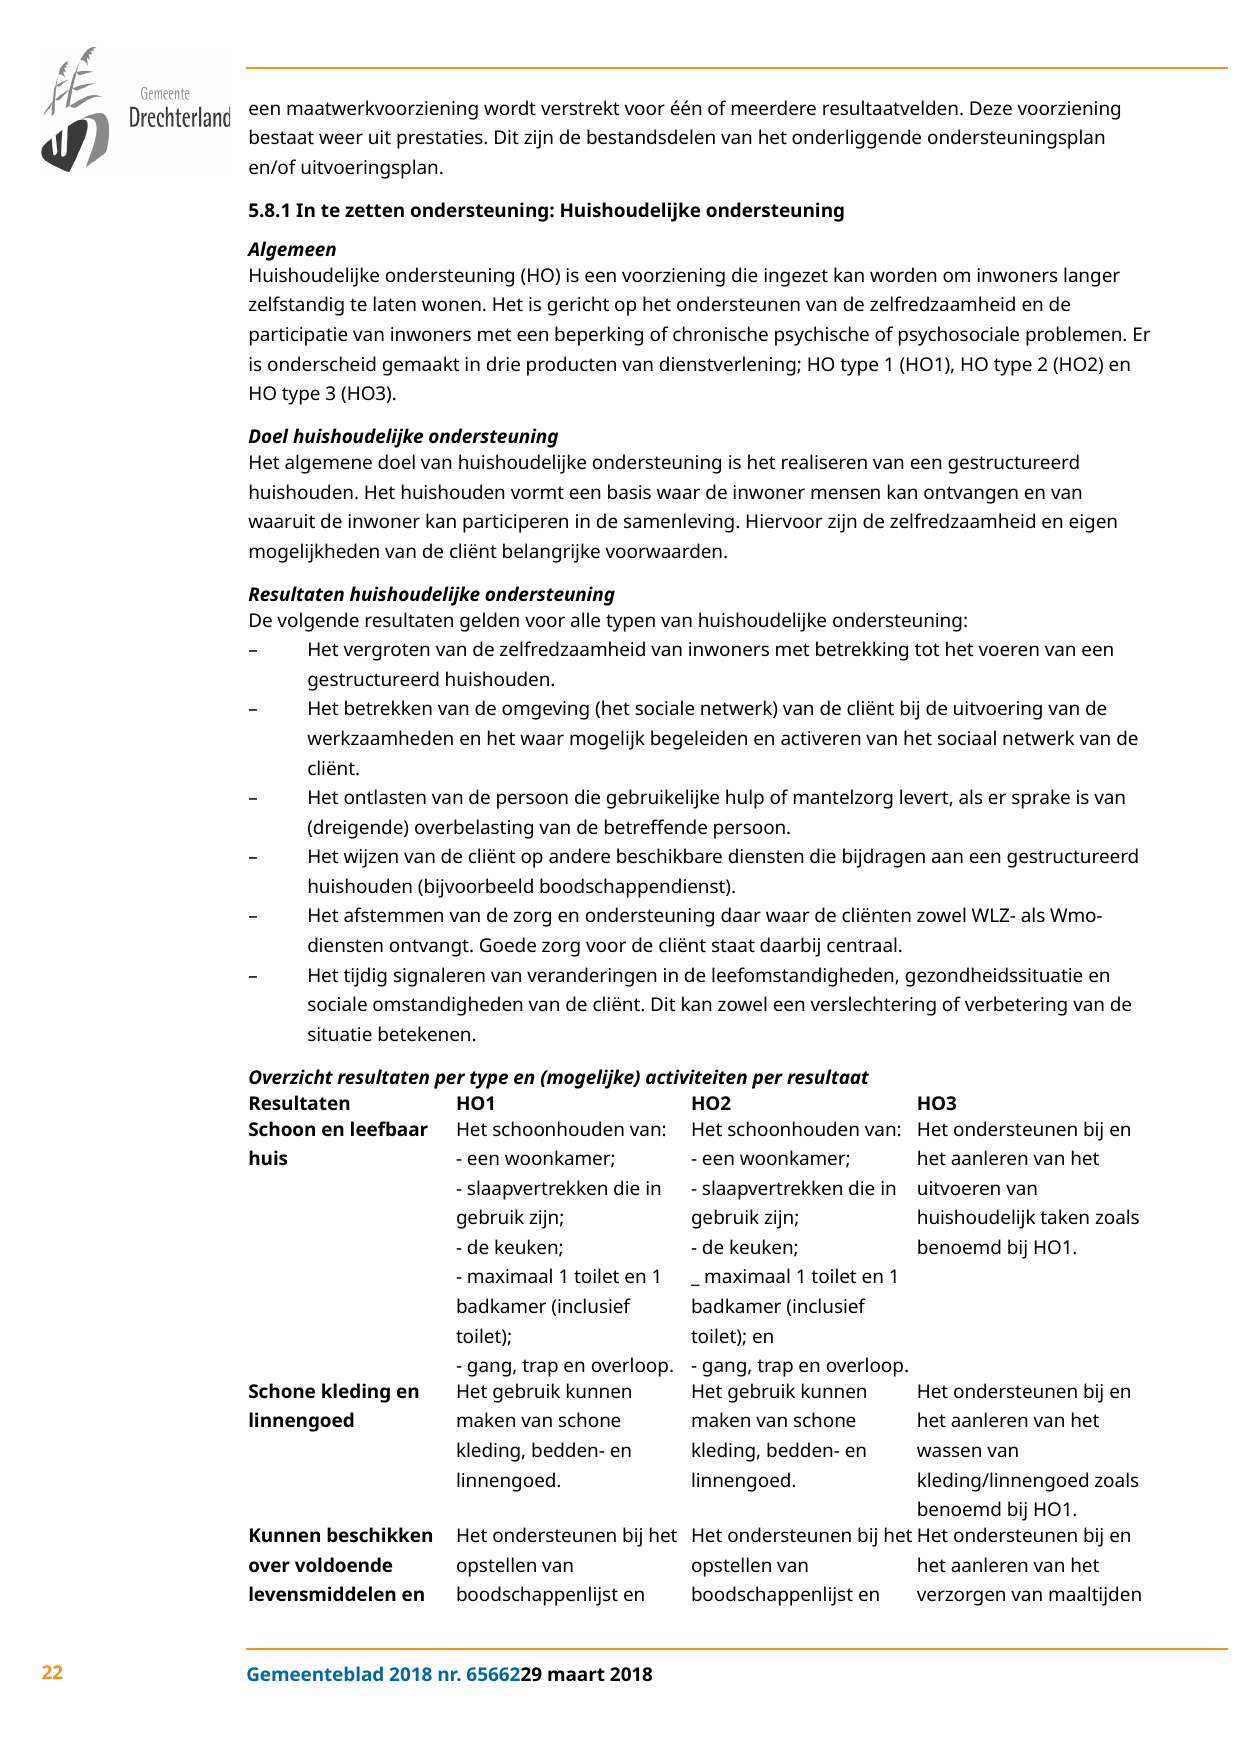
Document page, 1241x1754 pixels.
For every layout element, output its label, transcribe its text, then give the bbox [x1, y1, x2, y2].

picture [41, 47, 231, 172]
text Algemeen [248, 236, 1152, 262]
table_cell Het ondersteunen bij en het aanleren van het verzorgen van maaltijden [917, 1522, 1152, 1607]
table_header Resultaten [248, 1090, 456, 1116]
table_cell Het gebruik kunnen maken van schone kleding, bedden- en linnengoed. [456, 1378, 691, 1522]
list Het tijdig signaleren van veranderingen in de leefomstandigheden, gezondheidssituatie en sociale omstandigheden van de cliënt. Dit kan zowel een verslechtering of verbetering van de situatie betekenen. [248, 962, 1152, 1047]
table_header HO3 [917, 1090, 1152, 1116]
table_header HO1 [456, 1090, 691, 1116]
list Het wijzen van de cliënt op andere beschikbare diensten die bijdragen aan een gestructureerd huishouden (bijvoorbeeld boodschappendienst). [248, 843, 1152, 899]
table_cell Kunnen beschikken over voldoende levensmiddelen en [248, 1522, 456, 1607]
text Resultaten huishoudelijke ondersteuning [248, 581, 1152, 607]
table_cell Het ondersteunen bij het opstellen van boodschappenlijst en [456, 1522, 691, 1607]
table_cell Het schoonhouden van: - een woonkamer; - slaapvertrekken die in gebruik zijn; - de keuken; - maximaal 1 toilet en 1 badkamer (inclusief toilet); - gang, trap en overloop. [456, 1116, 691, 1378]
text De volgende resultaten gelden voor alle typen van huishoudelijke ondersteuning: [248, 607, 1152, 633]
text Het algemene doel van huishoudelijke ondersteuning is het realiseren van een gestructureerd huishouden. Het huishouden vormt een basis waar de inwoner mensen kan ontvangen en van waaruit de inwoner kan participeren in de samenleving. Hiervoor zijn de zelfredzaamheid en eigen mogelijkheden van de cliënt belangrijke voorwaarden. [248, 449, 1152, 564]
table_cell Schoon en leefbaar huis [248, 1116, 456, 1378]
text Overzicht resultaten per type en (mogelijke) activiteiten per resultaat [248, 1064, 1152, 1090]
table_cell Het ondersteunen bij en het aanleren van het wassen van kleding/linnengoed zoals benoemd bij HO1. [917, 1378, 1152, 1522]
list Het betrekken van de omgeving (het sociale netwerk) van de cliënt bij de uitvoering van de werkzaamheden en het waar mogelijk begeleiden en activeren van het sociaal netwerk van de cliënt. [248, 696, 1152, 781]
table_header HO2 [691, 1090, 917, 1116]
table_cell Het ondersteunen bij en het aanleren van het uitvoeren van huishoudelijk taken zoals benoemd bij HO1. [917, 1116, 1152, 1378]
text 5.8.1 In te zetten ondersteuning: Huishoudelijke ondersteuning [248, 197, 1152, 223]
list Het vergroten van de zelfredzaamheid van inwoners met betrekking tot het voeren van een gestructureerd huishouden. [248, 636, 1152, 692]
table_cell Schone kleding en linnengoed [248, 1378, 456, 1522]
table_cell Het ondersteunen bij het opstellen van boodschappenlijst en [691, 1522, 917, 1607]
text Doel huishoudelijke ondersteuning [248, 423, 1152, 449]
table_cell Het gebruik kunnen maken van schone kleding, bedden- en linnengoed. [691, 1378, 917, 1522]
list Het ontlasten van de persoon die gebruikelijke hulp of mantelzorg levert, als er sprake is van (dreigende) overbelasting van de betreffende persoon. [248, 784, 1152, 840]
text Huishoudelijke ondersteuning (HO) is een voorziening die ingezet kan worden om inwoners langer zelfstandig te laten wonen. Het is gericht op het ondersteunen van de zelfredzaamheid en de participatie van inwoners met een beperking of chronische psychische of psychosociale problemen. Er is onderscheid gemaakt in drie producten van dienstverlening; HO type 1 (HO1), HO type 2 (HO2) en HO type 3 (HO3). [248, 262, 1152, 406]
text een maatwerkvoorziening wordt verstrekt voor één of meerdere resultaatvelden. Deze voorziening bestaat weer uit prestaties. Dit zijn de bestandsdelen van het onderliggende ondersteuningsplan en/of uitvoeringsplan. [248, 95, 1152, 180]
table_cell Het schoonhouden van: - een woonkamer; - slaapvertrekken die in gebruik zijn; - de keuken; _ maximaal 1 toilet en 1 badkamer (inclusief toilet); en - gang, trap en overloop. [691, 1116, 917, 1378]
list Het afstemmen van de zorg en ondersteuning daar waar de cliënten zowel WLZ- als Wmo-diensten ontvangt. Goede zorg voor de cliënt staat daarbij centraal. [248, 903, 1152, 958]
